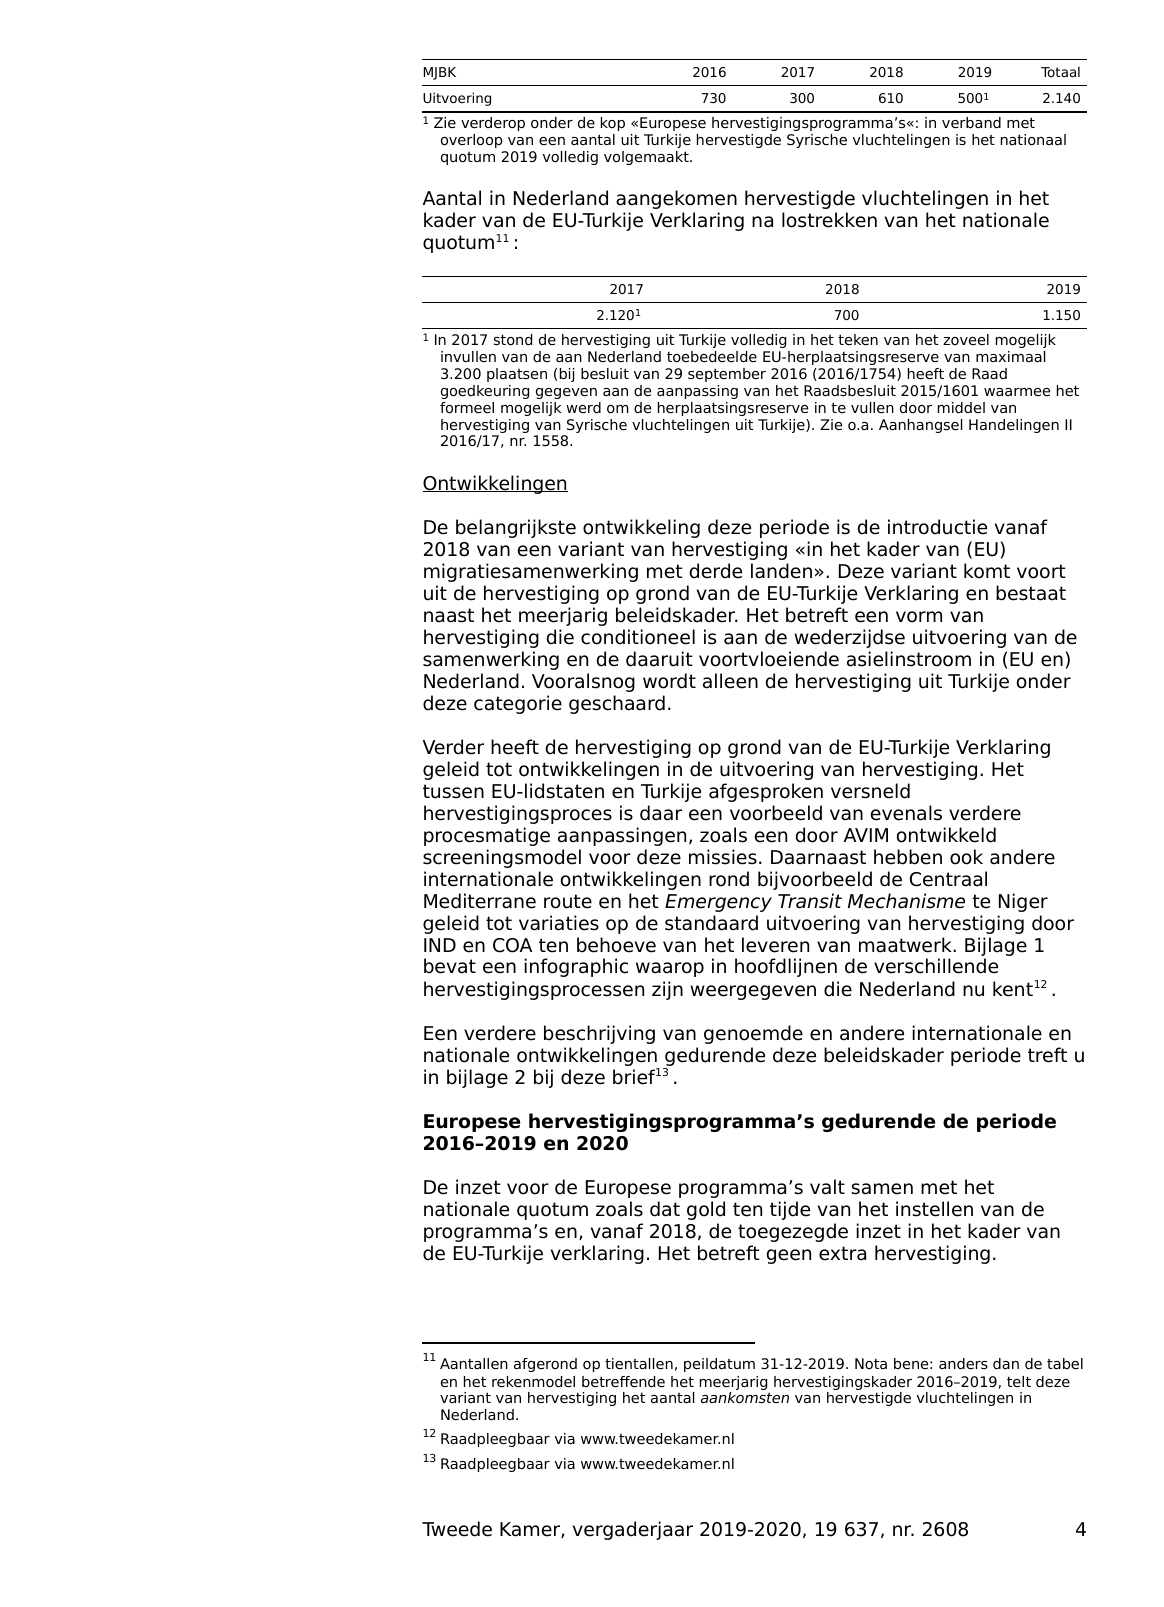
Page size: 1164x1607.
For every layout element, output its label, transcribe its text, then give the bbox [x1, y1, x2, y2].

table_header 2017 [732, 60, 821, 85]
text Een verdere beschrijving van genoemde en andere internationale en nationale ontwikkelingen gedurende deze beleidskader periode treft u in bijlage 2 bij deze brief. [422, 1023, 1087, 1088]
table_header Totaal [998, 60, 1087, 85]
table_cell 1 Zie verderop onder de kop «Europese hervestigingsprogramma’s«: in verband met overloop van een aantal uit Turkije hervestigde Syrische vluchtelingen is het nationaal quotum 2019 volledig volgemaakt. [422, 113, 1087, 166]
subtitle Ontwikkelingen [422, 472, 1087, 494]
table_header 2018 [644, 277, 865, 302]
table_header 2019 [910, 60, 998, 85]
text De inzet voor de Europese programma’s valt samen met het nationale quotum zoals dat gold ten tijde van het instellen van de programma’s en, vanaf 2018, de toegezegde inzet in het kader van de EU-Turkije verklaring. Het betreft geen extra hervestiging. [422, 1177, 1087, 1265]
table_header 2017 [422, 277, 644, 302]
text De belangrijkste ontwikkeling deze periode is de introductie vanaf 2018 van een variant van hervestiging «in het kader van (EU) migratiesamenwerking met derde landen». Deze variant komt voort uit de hervestiging op grond van de EU-Turkije Verklaring en bestaat naast het meerjarig beleidskader. Het betreft een vorm van hervestiging die conditioneel is aan de wederzijdse uitvoering van de samenwerking en de daaruit voortvloeiende asielinstroom in (EU en) Nederland. Vooralsnog wordt alleen de hervestiging uit Turkije onder deze categorie geschaard. [422, 517, 1087, 714]
table_cell 2.140 [998, 86, 1087, 111]
table_header 2019 [865, 277, 1087, 302]
text Aantallen afgerond op tientallen, peildatum 31-12-2019. Nota bene: anders dan de tabel en het rekenmodel betreffende het meerjarig hervestigingskader 2016–2019, telt deze variant van hervestiging het aantal aankomsten van hervestigde vluchtelingen in Nederland. [422, 1352, 1087, 1424]
table_header 2018 [821, 60, 909, 85]
text Verder heeft de hervestiging op grond van de EU-Turkije Verklaring geleid tot ontwikkelingen in de uitvoering van hervestiging. Het tussen EU-lidstaten en Turkije afgesproken versneld hervestigingsproces is daar een voorbeeld van evenals verdere procesmatige aanpassingen, zoals een door AVIM ontwikkeld screeningsmodel voor deze missies. Daarnaast hebben ook andere internationale ontwikkelingen rond bijvoorbeeld de Centraal Mediterrane route en het Emergency Transit Mechanisme te Niger geleid tot variaties op de standaard uitvoering van hervestiging door IND en COA ten behoeve van het leveren van maatwerk. Bijlage 1 bevat een infographic waarop in hoofdlijnen de verschillende hervestigingsprocessen zijn weergegeven die Nederland nu kent. [422, 737, 1087, 1000]
table_cell 610 [821, 86, 909, 111]
table_cell 1.150 [865, 303, 1087, 328]
text Aantal in Nederland aangekomen hervestigde vluchtelingen in het kader van de EU-Turkije Verklaring na lostrekken van het nationale quotum: [422, 188, 1087, 254]
table_cell 300 [732, 86, 821, 111]
table_header MJBK [422, 60, 644, 85]
table_cell 2.1201 [422, 303, 644, 328]
table_cell 700 [644, 303, 865, 328]
table_cell 730 [644, 86, 732, 111]
table_header 2016 [644, 60, 732, 85]
text Raadpleegbaar via www.tweedekamer.nl [422, 1427, 1087, 1449]
subtitle Europese hervestigingsprogramma’s gedurende de periode 2016–2019 en 2020 [422, 1111, 1087, 1155]
table_cell 1 In 2017 stond de hervestiging uit Turkije volledig in het teken van het zoveel mogelijk invullen van de aan Nederland toebedeelde EU-herplaatsingsreserve van maximaal 3.200 plaatsen (bij besluit van 29 september 2016 (2016/1754) heeft de Raad goedkeuring gegeven aan de aanpassing van het Raadsbesluit 2015/1601 waarmee het formeel mogelijk werd om de herplaatsingsreserve in te vullen door middel van hervestiging van Syrische vluchtelingen uit Turkije). Zie o.a. Aanhangsel Handelingen II 2016/17, nr. 1558. [422, 329, 1087, 450]
text Raadpleegbaar via www.tweedekamer.nl [422, 1452, 1087, 1474]
table_cell Uitvoering [422, 86, 644, 111]
table_cell 5001 [910, 86, 998, 111]
